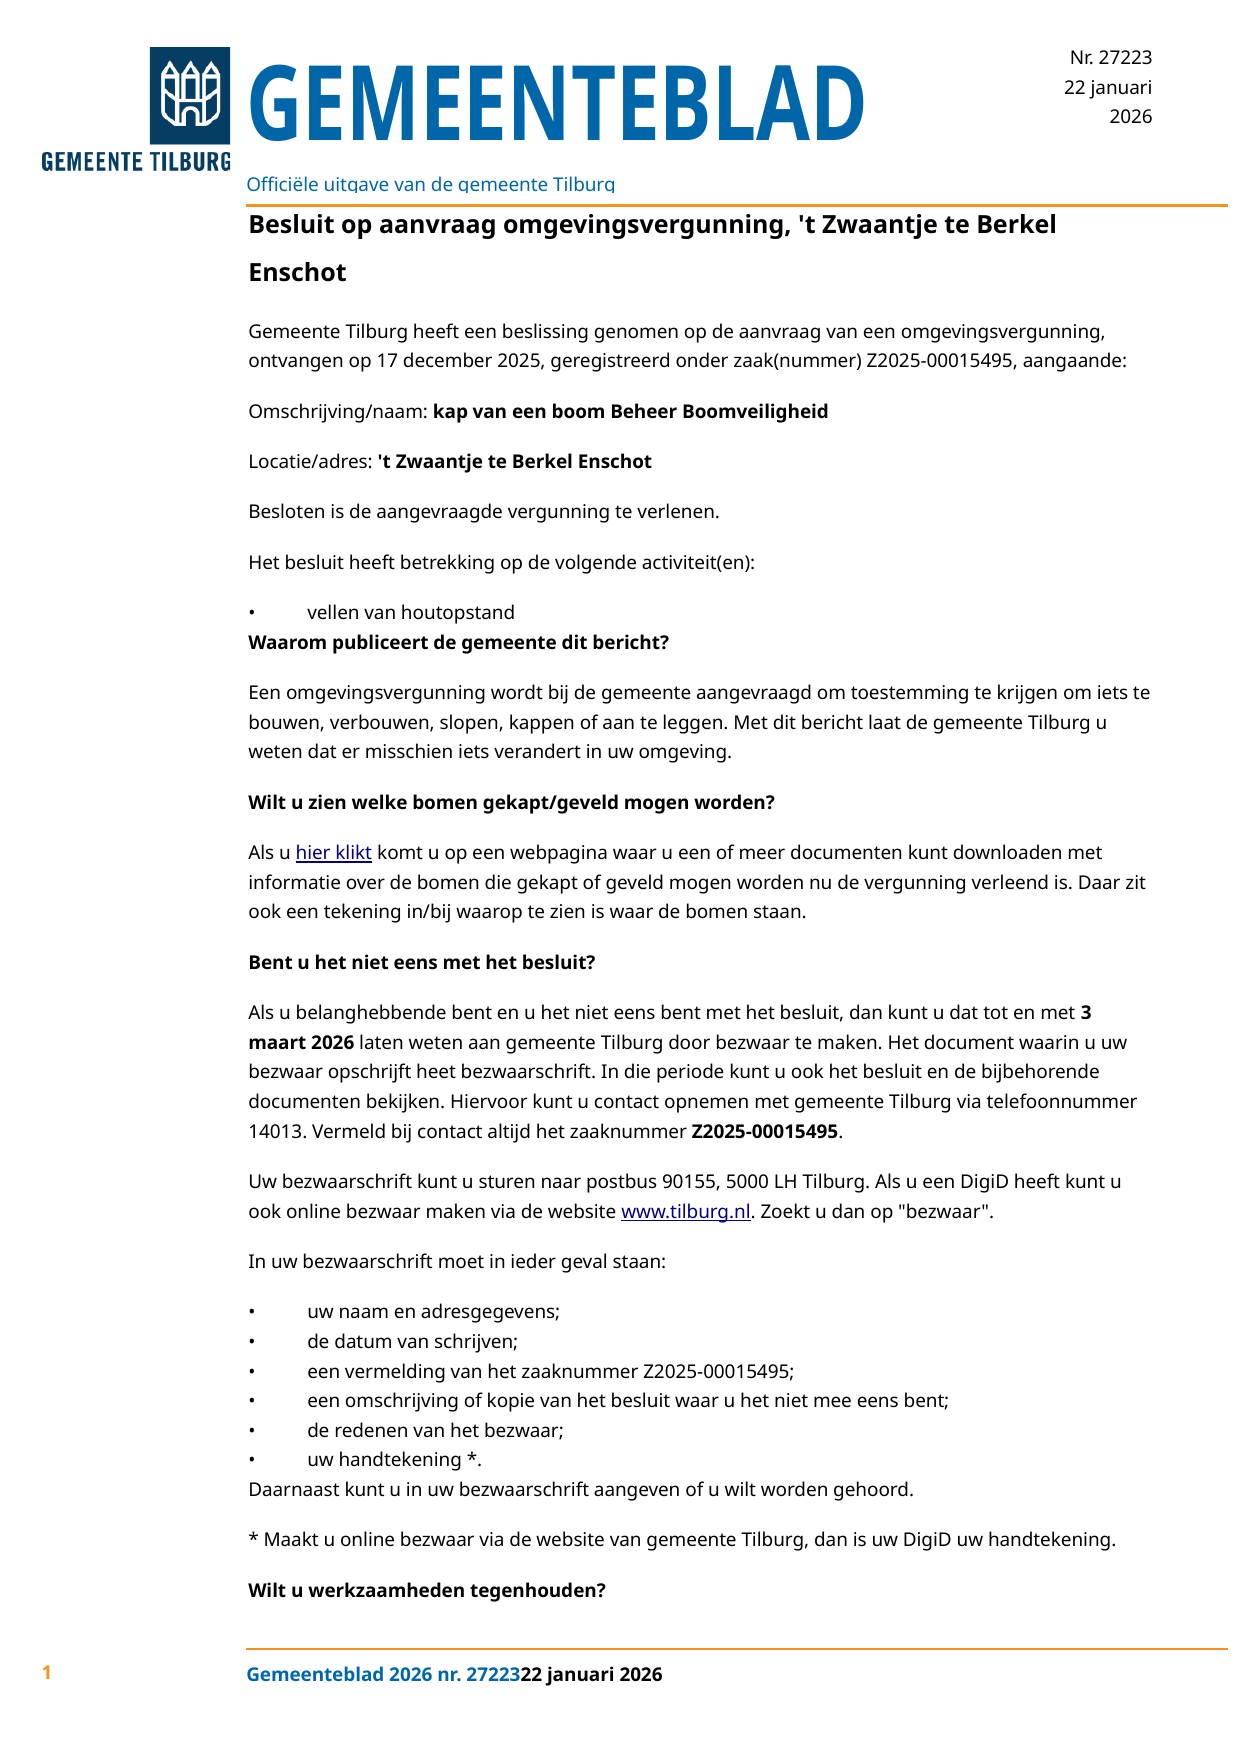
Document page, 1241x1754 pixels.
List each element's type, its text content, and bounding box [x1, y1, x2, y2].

list een omschrijving of kopie van het besluit waar u het niet mee eens bent; [248, 1387, 1152, 1413]
list uw handtekening *. [248, 1447, 1152, 1472]
text Besloten is de aangevraagde vergunning te verlenen. [248, 499, 1152, 524]
text Wilt u werkzaamheden tegenhouden? [248, 1577, 1152, 1603]
text Wilt u zien welke bomen gekapt/geveld mogen worden? [248, 789, 1152, 815]
text In uw bezwaarschrift moet in ieder geval staan: [248, 1248, 1152, 1274]
list vellen van houtopstand [248, 599, 1152, 625]
text Gemeente Tilburg heeft een beslissing genomen op de aanvraag van een omgevingsvergunning, ontvangen op 17 december 2025, geregistreerd onder zaak(nummer) Z2025-00015495, aangaande: [248, 318, 1152, 373]
text Bent u het niet eens met het besluit? [248, 949, 1152, 975]
text Een omgevingsvergunning wordt bij de gemeente aangevraagd om toestemming te krijgen om iets te bouwen, verbouwen, slopen, kappen of aan te leggen. Met dit bericht laat de gemeente Tilburg u weten dat er misschien iets verandert in uw omgeving. [248, 679, 1152, 764]
text Locatie/adres: 't Zwaantje te Berkel Enschot [248, 448, 1152, 474]
text Het besluit heeft betrekking op de volgende activiteit(en): [248, 549, 1152, 575]
text Als u hier klikt komt u op een webpagina waar u een of meer documenten kunt downloaden met informatie over de bomen die gekapt of geveld mogen worden nu de vergunning verleend is. Daar zit ook een tekening in/bij waarop te zien is waar de bomen staan. [248, 839, 1152, 924]
text Waarom publiceert de gemeente dit bericht? [248, 629, 1152, 655]
picture [41, 47, 231, 172]
list een vermelding van het zaaknummer Z2025-00015495; [248, 1358, 1152, 1384]
list uw naam en adresgegevens; [248, 1299, 1152, 1324]
text Besluit op aanvraag omgevingsvergunning, 't Zwaantje te Berkel Enschot [248, 207, 1152, 288]
list de redenen van het bezwaar; [248, 1417, 1152, 1443]
text Uw bezwaarschrift kunt u sturen naar postbus 90155, 5000 LH Tilburg. Als u een DigiD heeft kunt u ook online bezwaar maken via de website www.tilburg.nl. Zoekt u dan op "bezwaar". [248, 1168, 1152, 1224]
text * Maakt u online bezwaar via de website van gemeente Tilburg, dan is uw DigiD uw handtekening. [248, 1527, 1152, 1552]
text Omschrijving/naam: kap van een boom Beheer Boomveiligheid [248, 398, 1152, 424]
list de datum van schrijven; [248, 1328, 1152, 1354]
text Als u belanghebbende bent en u het niet eens bent met het besluit, dan kunt u dat tot en met 3 maart 2026 laten weten aan gemeente Tilburg door bezwaar te maken. Het document waarin u uw bezwaar opschrijft heet bezwaarschrift. In die periode kunt u ook het besluit en de bijbehorende documenten bekijken. Hiervoor kunt u contact opnemen met gemeente Tilburg via telefoonnummer 14013. Vermeld bij contact altijd het zaaknummer Z2025-00015495. [248, 999, 1152, 1144]
text Daarnaast kunt u in uw bezwaarschrift aangeven of u wilt worden gehoord. [248, 1476, 1152, 1502]
